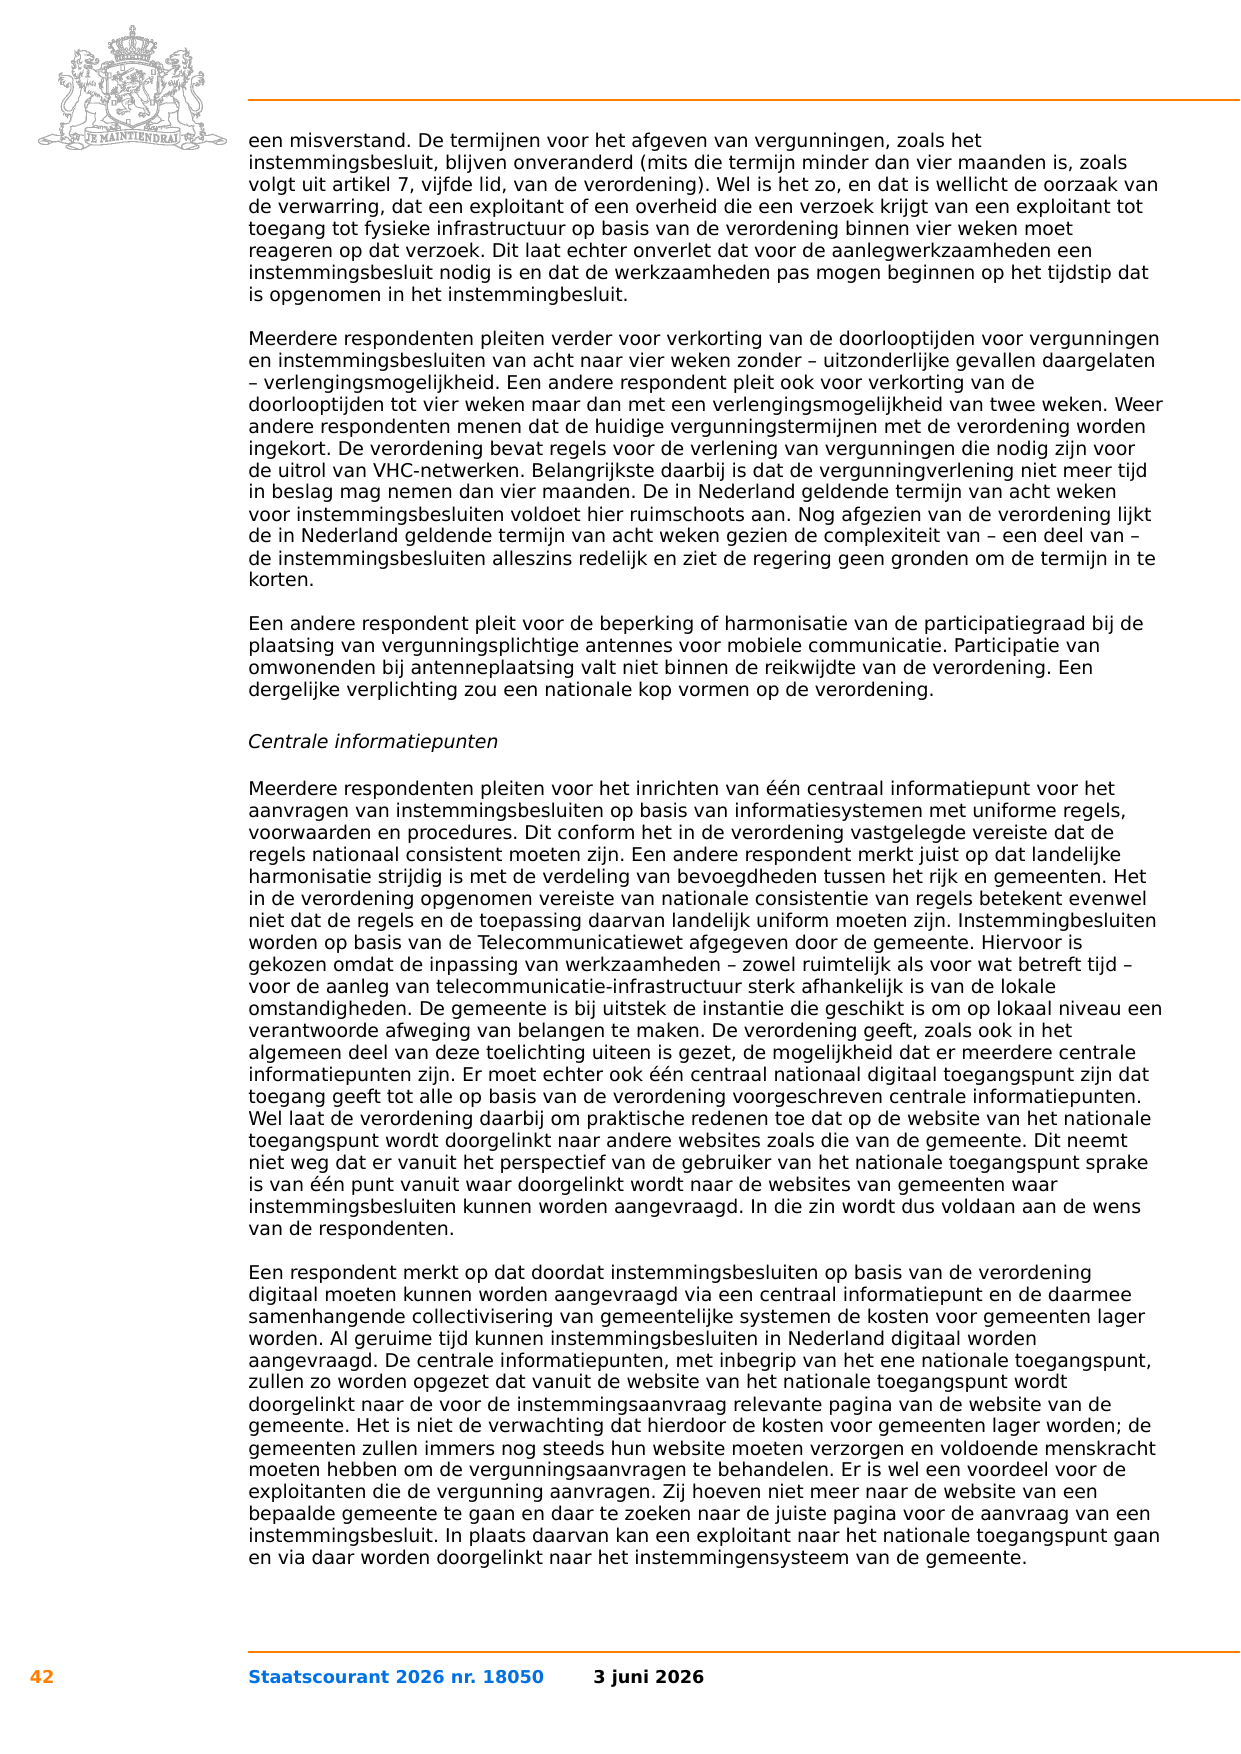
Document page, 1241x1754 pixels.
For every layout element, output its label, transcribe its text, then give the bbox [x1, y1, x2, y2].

picture [38, 25, 227, 150]
text Een respondent merkt op dat doordat instemmingsbesluiten op basis van de verordening digitaal moeten kunnen worden aangevraagd via een centraal informatiepunt en de daarmee samenhangende collectivisering van gemeentelijke systemen de kosten voor gemeenten lager worden. Al geruime tijd kunnen instemmingsbesluiten in Nederland digitaal worden aangevraagd. De centrale informatiepunten, met inbegrip van het ene nationale toegangspunt, zullen zo worden opgezet dat vanuit de website van het nationale toegangspunt wordt doorgelinkt naar de voor de instemmingsaanvraag relevante pagina van de website van de gemeente. Het is niet de verwachting dat hierdoor de kosten voor gemeenten lager worden; de gemeenten zullen immers nog steeds hun website moeten verzorgen en voldoende menskracht moeten hebben om de vergunningsaanvragen te behandelen. Er is wel een voordeel voor de exploitanten die de vergunning aanvragen. Zij hoeven niet meer naar de website van een bepaalde gemeente te gaan en daar te zoeken naar de juiste pagina voor de aanvraag van een instemmingsbesluit. In plaats daarvan kan een exploitant naar het nationale toegangspunt gaan en via daar worden doorgelinkt naar het instemmingensysteem van de gemeente. [248, 1262, 1163, 1569]
text Een andere respondent pleit voor de beperking of harmonisatie van de participatiegraad bij de plaatsing van vergunningsplichtige antennes voor mobiele communicatie. Participatie van omwonenden bij antenneplaatsing valt niet binnen de reikwijdte van de verordening. Een dergelijke verplichting zou een nationale kop vormen op de verordening. [248, 613, 1163, 701]
subtitle Centrale informatiepunten [248, 731, 1163, 753]
text Meerdere respondenten pleiten voor het inrichten van één centraal informatiepunt voor het aanvragen van instemmingsbesluiten op basis van informatiesystemen met uniforme regels, voorwaarden en procedures. Dit conform het in de verordening vastgelegde vereiste dat de regels nationaal consistent moeten zijn. Een andere respondent merkt juist op dat landelijke harmonisatie strijdig is met de verdeling van bevoegdheden tussen het rijk en gemeenten. Het in de verordening opgenomen vereiste van nationale consistentie van regels betekent evenwel niet dat de regels en de toepassing daarvan landelijk uniform moeten zijn. Instemmingbesluiten worden op basis van de Telecommunicatiewet afgegeven door de gemeente. Hiervoor is gekozen omdat de inpassing van werkzaamheden – zowel ruimtelijk als voor wat betreft tijd – voor de aanleg van telecommunicatie-infrastructuur sterk afhankelijk is van de lokale omstandigheden. De gemeente is bij uitstek de instantie die geschikt is om op lokaal niveau een verantwoorde afweging van belangen te maken. De verordening geeft, zoals ook in het algemeen deel van deze toelichting uiteen is gezet, de mogelijkheid dat er meerdere centrale informatiepunten zijn. Er moet echter ook één centraal nationaal digitaal toegangspunt zijn dat toegang geeft tot alle op basis van de verordening voorgeschreven centrale informatiepunten. Wel laat de verordening daarbij om praktische redenen toe dat op de website van het nationale toegangspunt wordt doorgelinkt naar andere websites zoals die van de gemeente. Dit neemt niet weg dat er vanuit het perspectief van de gebruiker van het nationale toegangspunt sprake is van één punt vanuit waar doorgelinkt wordt naar de websites van gemeenten waar instemmingsbesluiten kunnen worden aangevraagd. In die zin wordt dus voldaan aan de wens van de respondenten. [248, 778, 1163, 1240]
text Meerdere respondenten pleiten verder voor verkorting van de doorlooptijden voor vergunningen en instemmingsbesluiten van acht naar vier weken zonder – uitzonderlijke gevallen daargelaten – verlengingsmogelijkheid. Een andere respondent pleit ook voor verkorting van de doorlooptijden tot vier weken maar dan met een verlengingsmogelijkheid van twee weken. Weer andere respondenten menen dat de huidige vergunningstermijnen met de verordening worden ingekort. De verordening bevat regels voor de verlening van vergunningen die nodig zijn voor de uitrol van VHC-netwerken. Belangrijkste daarbij is dat de vergunningverlening niet meer tijd in beslag mag nemen dan vier maanden. De in Nederland geldende termijn van acht weken voor instemmingsbesluiten voldoet hier ruimschoots aan. Nog afgezien van de verordening lijkt de in Nederland geldende termijn van acht weken gezien de complexiteit van – een deel van – de instemmingsbesluiten alleszins redelijk en ziet de regering geen gronden om de termijn in te korten. [248, 328, 1163, 591]
text een misverstand. De termijnen voor het afgeven van vergunningen, zoals het instemmingsbesluit, blijven onveranderd (mits die termijn minder dan vier maanden is, zoals volgt uit artikel 7, vijfde lid, van de verordening). Wel is het zo, en dat is wellicht de oorzaak van de verwarring, dat een exploitant of een overheid die een verzoek krijgt van een exploitant tot toegang tot fysieke infrastructuur op basis van de verordening binnen vier weken moet reageren op dat verzoek. Dit laat echter onverlet dat voor de aanlegwerkzaamheden een instemmingsbesluit nodig is en dat de werkzaamheden pas mogen beginnen op het tijdstip dat is opgenomen in het instemmingbesluit. [248, 130, 1163, 306]
